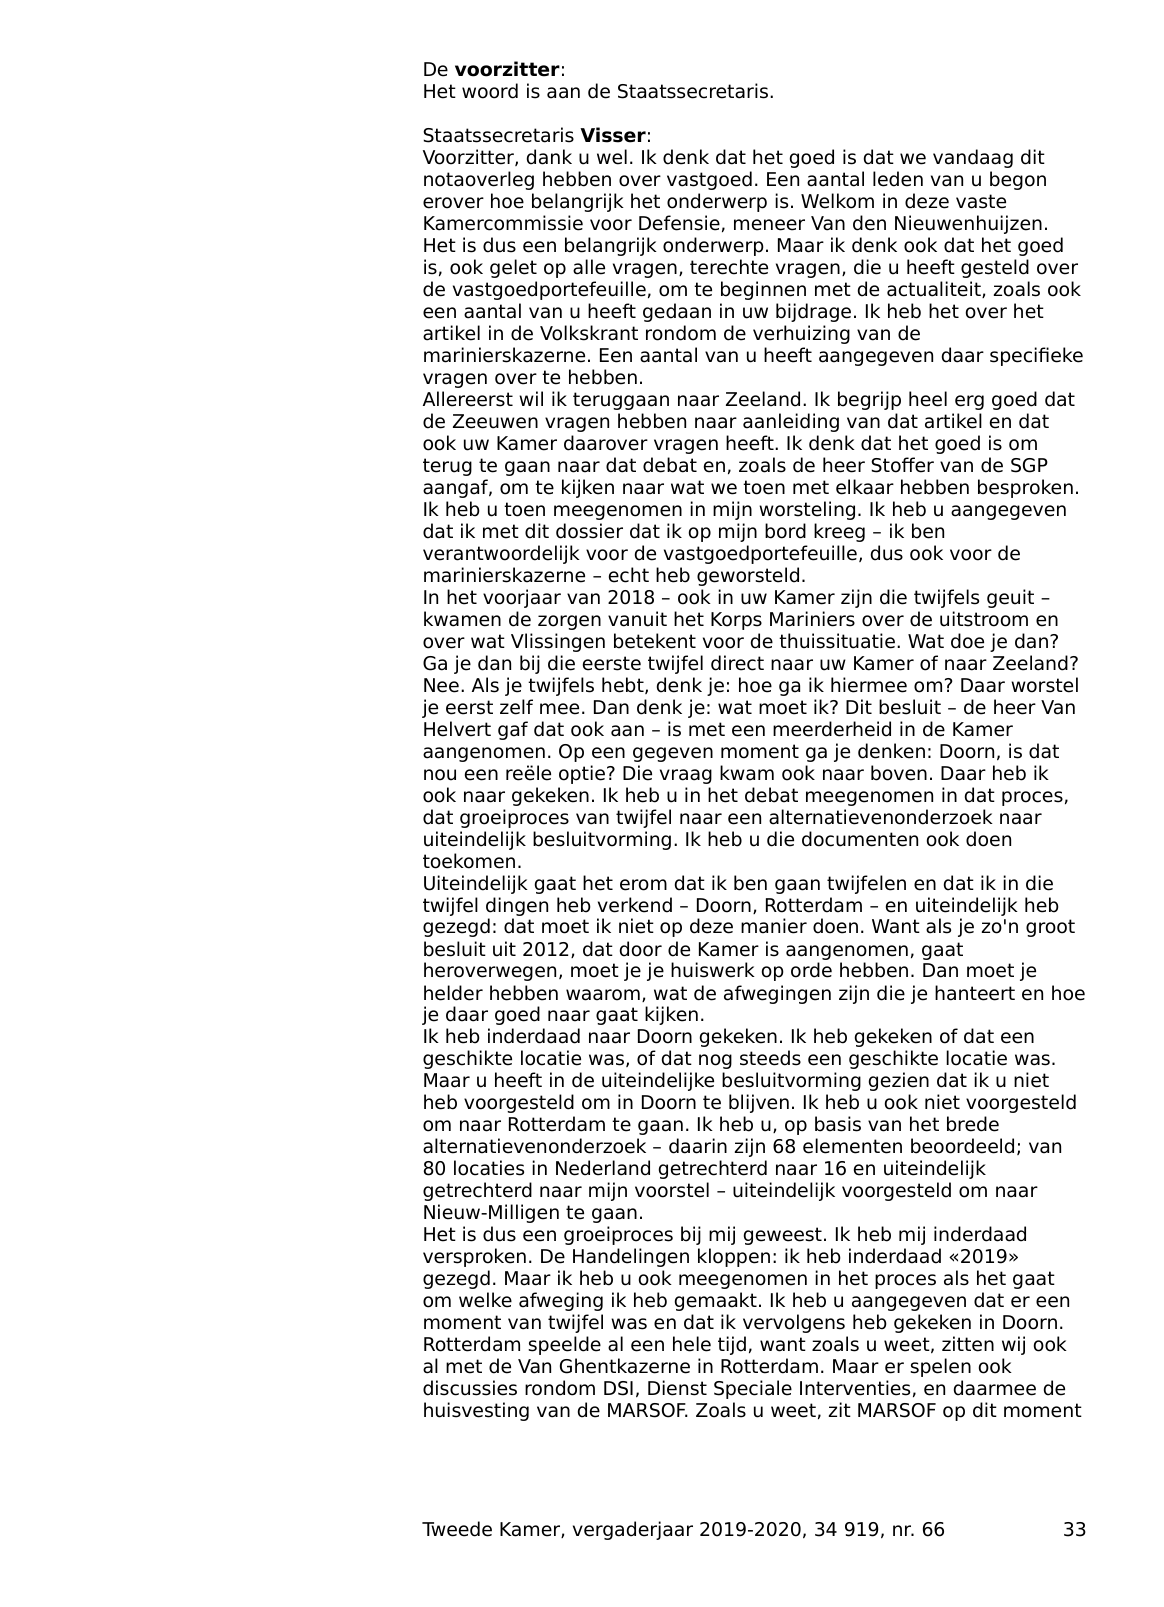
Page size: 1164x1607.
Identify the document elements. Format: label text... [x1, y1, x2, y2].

text Het woord is aan de Staatssecretaris. [422, 81, 1087, 103]
text Allereerst wil ik teruggaan naar Zeeland. Ik begrijp heel erg goed dat de Zeeuwen vragen hebben naar aanleiding van dat artikel en dat ook uw Kamer daarover vragen heeft. Ik denk dat het goed is om terug te gaan naar dat debat en, zoals de heer Stoffer van de SGP aangaf, om te kijken naar wat we toen met elkaar hebben besproken. Ik heb u toen meegenomen in mijn worsteling. Ik heb u aangegeven dat ik met dit dossier dat ik op mijn bord kreeg – ik ben verantwoordelijk voor de vastgoedportefeuille, dus ook voor de marinierskazerne – echt heb geworsteld. [422, 389, 1087, 587]
text Ik heb inderdaad naar Doorn gekeken. Ik heb gekeken of dat een geschikte locatie was, of dat nog steeds een geschikte locatie was. Maar u heeft in de uiteindelijke besluitvorming gezien dat ik u niet heb voorgesteld om in Doorn te blijven. Ik heb u ook niet voorgesteld om naar Rotterdam te gaan. Ik heb u, op basis van het brede alternatievenonderzoek – daarin zijn 68 elementen beoordeeld; van 80 locaties in Nederland getrechterd naar 16 en uiteindelijk getrechterd naar mijn voorstel – uiteindelijk voorgesteld om naar Nieuw-Milligen te gaan. [422, 1026, 1087, 1224]
text In het voorjaar van 2018 – ook in uw Kamer zijn die twijfels geuit – kwamen de zorgen vanuit het Korps Mariniers over de uitstroom en over wat Vlissingen betekent voor de thuissituatie. Wat doe je dan? Ga je dan bij die eerste twijfel direct naar uw Kamer of naar Zeeland? Nee. Als je twijfels hebt, denk je: hoe ga ik hiermee om? Daar worstel je eerst zelf mee. Dan denk je: wat moet ik? Dit besluit – de heer Van Helvert gaf dat ook aan – is met een meerderheid in de Kamer aangenomen. Op een gegeven moment ga je denken: Doorn, is dat nou een reële optie? Die vraag kwam ook naar boven. Daar heb ik ook naar gekeken. Ik heb u in het debat meegenomen in dat proces, dat groeiproces van twijfel naar een alternatievenonderzoek naar uiteindelijk besluitvorming. Ik heb u die documenten ook doen toekomen. [422, 587, 1087, 872]
text Het is dus een belangrijk onderwerp. Maar ik denk ook dat het goed is, ook gelet op alle vragen, terechte vragen, die u heeft gesteld over de vastgoedportefeuille, om te beginnen met de actualiteit, zoals ook een aantal van u heeft gedaan in uw bijdrage. Ik heb het over het artikel in de Volkskrant rondom de verhuizing van de marinierskazerne. Een aantal van u heeft aangegeven daar specifieke vragen over te hebben. [422, 235, 1087, 389]
text Uiteindelijk gaat het erom dat ik ben gaan twijfelen en dat ik in die twijfel dingen heb verkend – Doorn, Rotterdam – en uiteindelijk heb gezegd: dat moet ik niet op deze manier doen. Want als je zo'n groot besluit uit 2012, dat door de Kamer is aangenomen, gaat heroverwegen, moet je je huiswerk op orde hebben. Dan moet je helder hebben waarom, wat de afwegingen zijn die je hanteert en hoe je daar goed naar gaat kijken. [422, 872, 1087, 1026]
text Voorzitter, dank u wel. Ik denk dat het goed is dat we vandaag dit notaoverleg hebben over vastgoed. Een aantal leden van u begon erover hoe belangrijk het onderwerp is. Welkom in deze vaste Kamercommissie voor Defensie, meneer Van den Nieuwenhuijzen. [422, 147, 1087, 235]
text Staatssecretaris Visser: [422, 125, 1087, 147]
text De voorzitter: [422, 59, 1087, 81]
text Het is dus een groeiproces bij mij geweest. Ik heb mij inderdaad versproken. De Handelingen kloppen: ik heb inderdaad «2019» gezegd. Maar ik heb u ook meegenomen in het proces als het gaat om welke afweging ik heb gemaakt. Ik heb u aangegeven dat er een moment van twijfel was en dat ik vervolgens heb gekeken in Doorn. Rotterdam speelde al een hele tijd, want zoals u weet, zitten wij ook al met de Van Ghentkazerne in Rotterdam. Maar er spelen ook discussies rondom DSI, Dienst Speciale Interventies, en daarmee de huisvesting van de MARSOF. Zoals u weet, zit MARSOF op dit moment [422, 1224, 1087, 1422]
